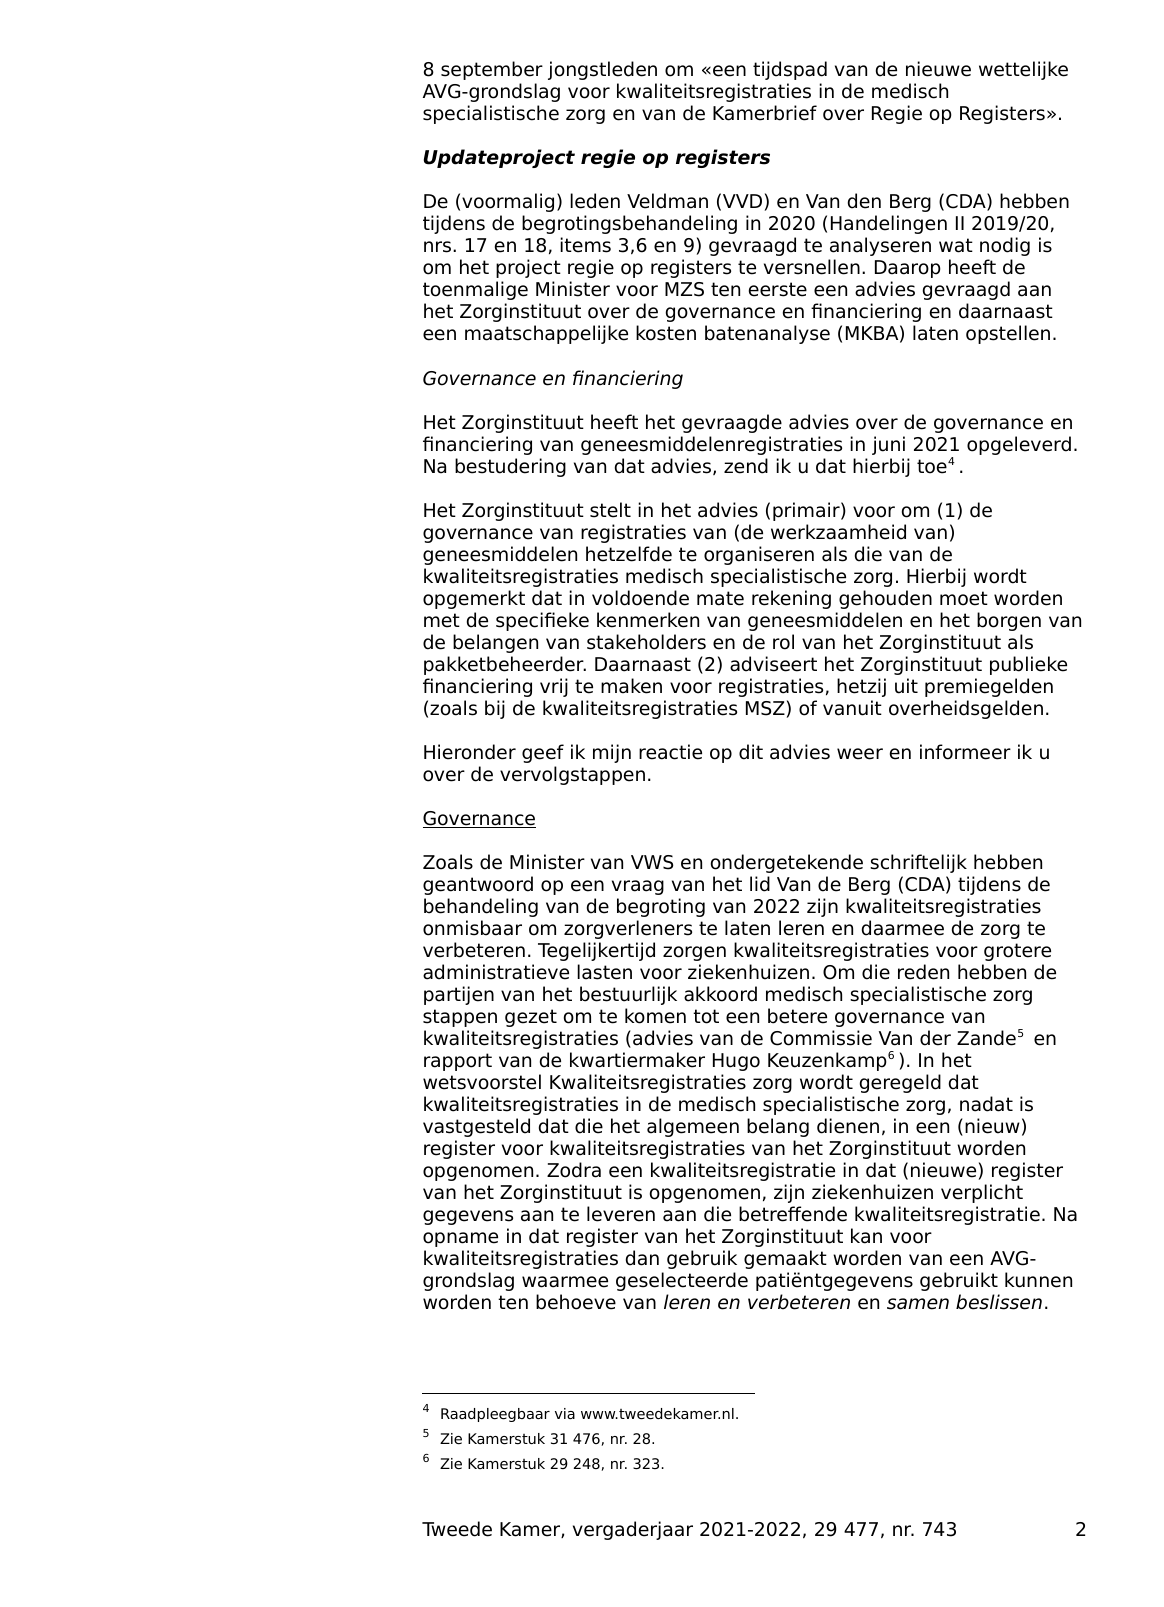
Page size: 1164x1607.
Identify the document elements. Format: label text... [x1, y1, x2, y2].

text Zie Kamerstuk 31 476, nr. 28. [422, 1427, 1087, 1449]
subtitle Governance [422, 808, 1087, 830]
text De (voormalig) leden Veldman (VVD) en Van den Berg (CDA) hebben tijdens de begrotingsbehandeling in 2020 (Handelingen II 2019/20, nrs. 17 en 18, items 3,6 en 9) gevraagd te analyseren wat nodig is om het project regie op registers te versnellen. Daarop heeft de toenmalige Minister voor MZS ten eerste een advies gevraagd aan het Zorginstituut over de governance en financiering en daarnaast een maatschappelijke kosten batenanalyse (MKBA) laten opstellen. [422, 191, 1087, 345]
text Zie Kamerstuk 29 248, nr. 323. [422, 1452, 1087, 1474]
text 8 september jongstleden om «een tijdspad van de nieuwe wettelijke AVG-grondslag voor kwaliteitsregistraties in de medisch specialistische zorg en van de Kamerbrief over Regie op Registers». [422, 59, 1087, 125]
subtitle Updateproject regie op registers [422, 147, 1087, 169]
subtitle Governance en financiering [422, 367, 1087, 389]
text Het Zorginstituut stelt in het advies (primair) voor om (1) de governance van registraties van (de werkzaamheid van) geneesmiddelen hetzelfde te organiseren als die van de kwaliteitsregistraties medisch specialistische zorg. Hierbij wordt opgemerkt dat in voldoende mate rekening gehouden moet worden met de specifieke kenmerken van geneesmiddelen en het borgen van de belangen van stakeholders en de rol van het Zorginstituut als pakketbeheerder. Daarnaast (2) adviseert het Zorginstituut publieke financiering vrij te maken voor registraties, hetzij uit premiegelden (zoals bij de kwaliteitsregistraties MSZ) of vanuit overheidsgelden. [422, 500, 1087, 719]
text Raadpleegbaar via www.tweedekamer.nl. [422, 1402, 1087, 1424]
text Zoals de Minister van VWS en ondergetekende schriftelijk hebben geantwoord op een vraag van het lid Van de Berg (CDA) tijdens de behandeling van de begroting van 2022 zijn kwaliteitsregistraties onmisbaar om zorgverleners te laten leren en daarmee de zorg te verbeteren. Tegelijkertijd zorgen kwaliteitsregistraties voor grotere administratieve lasten voor ziekenhuizen. Om die reden hebben de partijen van het bestuurlijk akkoord medisch specialistische zorg stappen gezet om te komen tot een betere governance van kwaliteitsregistraties (advies van de Commissie Van der Zande en rapport van de kwartiermaker Hugo Keuzenkamp). In het wetsvoorstel Kwaliteitsregistraties zorg wordt geregeld dat kwaliteitsregistraties in de medisch specialistische zorg, nadat is vastgesteld dat die het algemeen belang dienen, in een (nieuw) register voor kwaliteitsregistraties van het Zorginstituut worden opgenomen. Zodra een kwaliteitsregistratie in dat (nieuwe) register van het Zorginstituut is opgenomen, zijn ziekenhuizen verplicht gegevens aan te leveren aan die betreffende kwaliteitsregistratie. Na opname in dat register van het Zorginstituut kan voor kwaliteitsregistraties dan gebruik gemaakt worden van een AVG-grondslag waarmee geselecteerde patiëntgegevens gebruikt kunnen worden ten behoeve van leren en verbeteren en samen beslissen. [422, 852, 1087, 1313]
text Hieronder geef ik mijn reactie op dit advies weer en informeer ik u over de vervolgstappen. [422, 742, 1087, 786]
text Het Zorginstituut heeft het gevraagde advies over de governance en financiering van geneesmiddelenregistraties in juni 2021 opgeleverd. Na bestudering van dat advies, zend ik u dat hierbij toe. [422, 412, 1087, 477]
